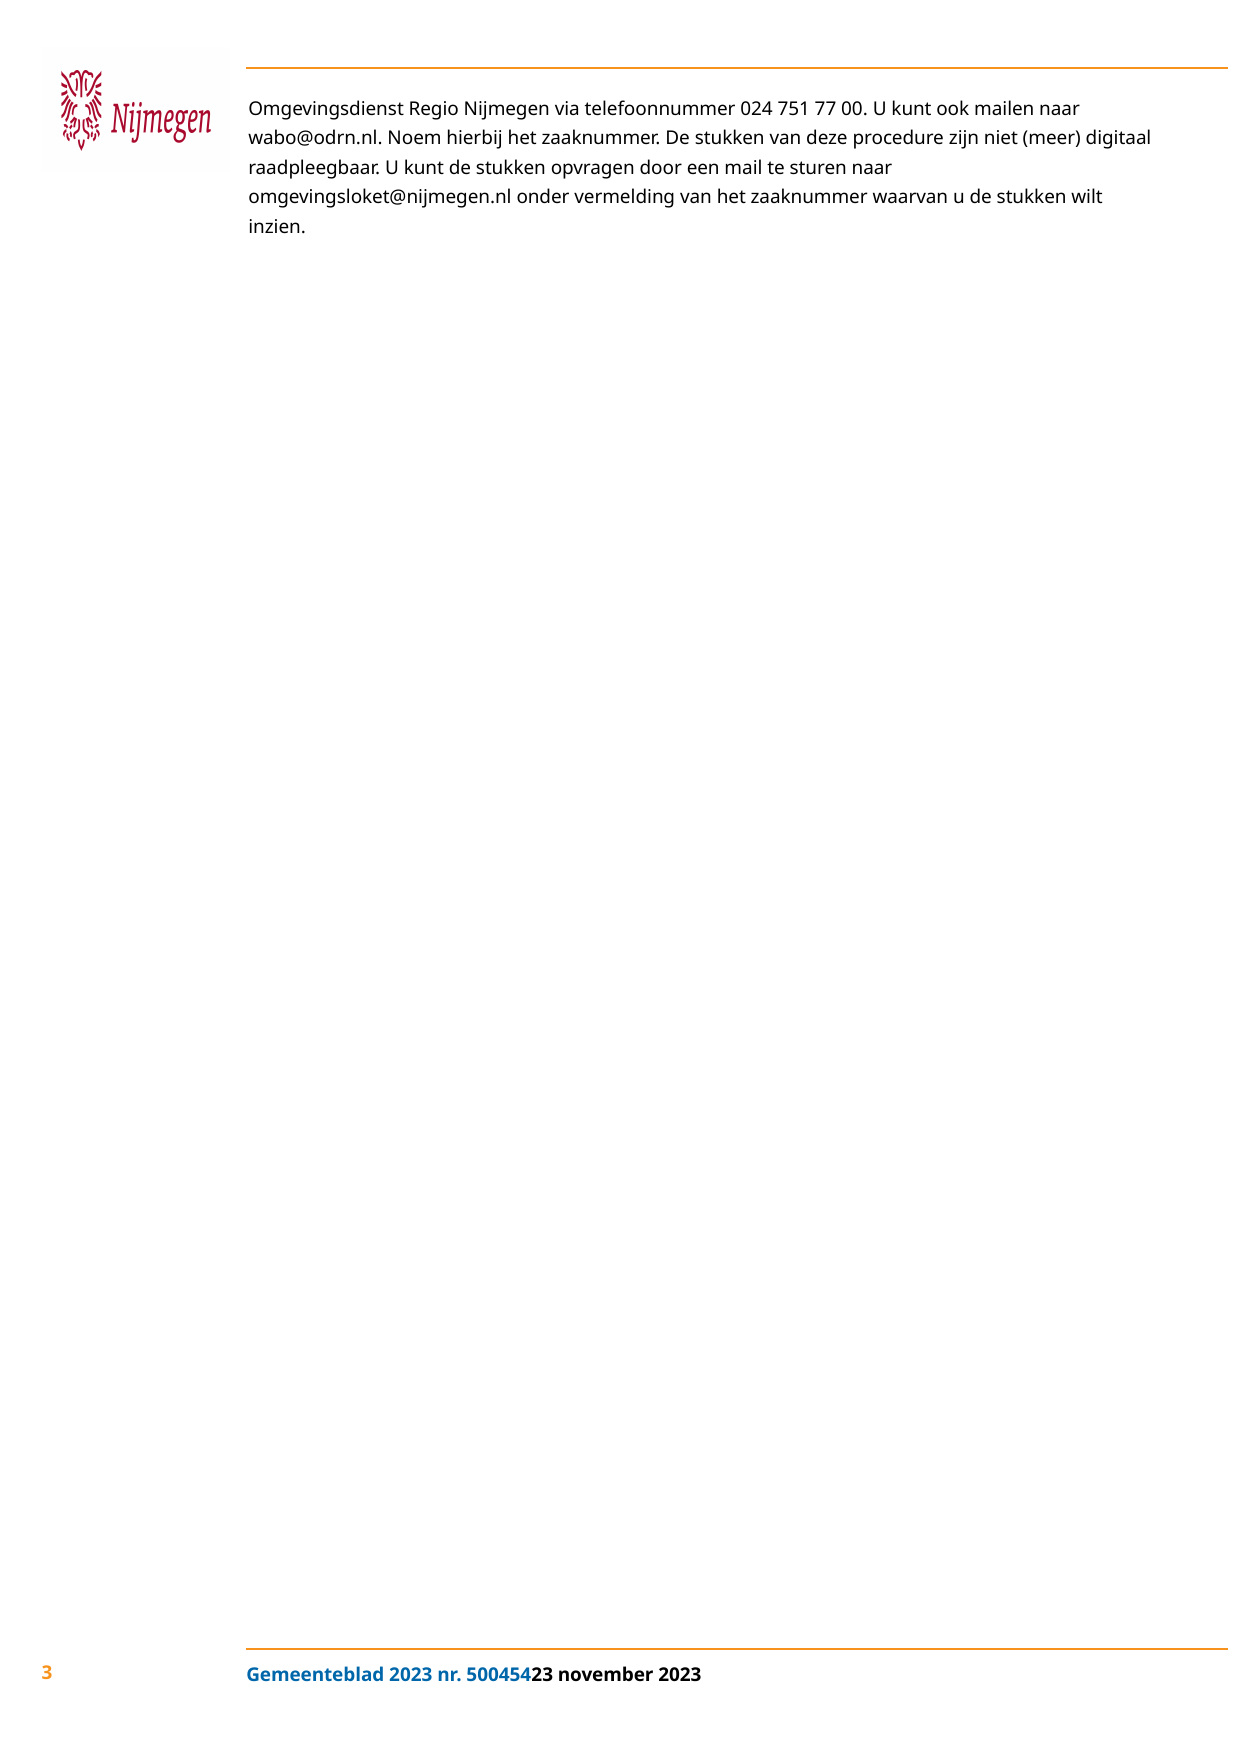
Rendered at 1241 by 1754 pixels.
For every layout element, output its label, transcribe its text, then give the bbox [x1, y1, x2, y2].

picture [41, 47, 231, 172]
text Omgevingsdienst Regio Nijmegen via telefoonnummer 024 751 77 00. U kunt ook mailen naar wabo@odrn.nl. Noem hierbij het zaaknummer. De stukken van deze procedure zijn niet (meer) digitaal raadpleegbaar. U kunt de stukken opvragen door een mail te sturen naar omgevingsloket@nijmegen.nl onder vermelding van het zaaknummer waarvan u de stukken wilt inzien. [248, 95, 1152, 239]
